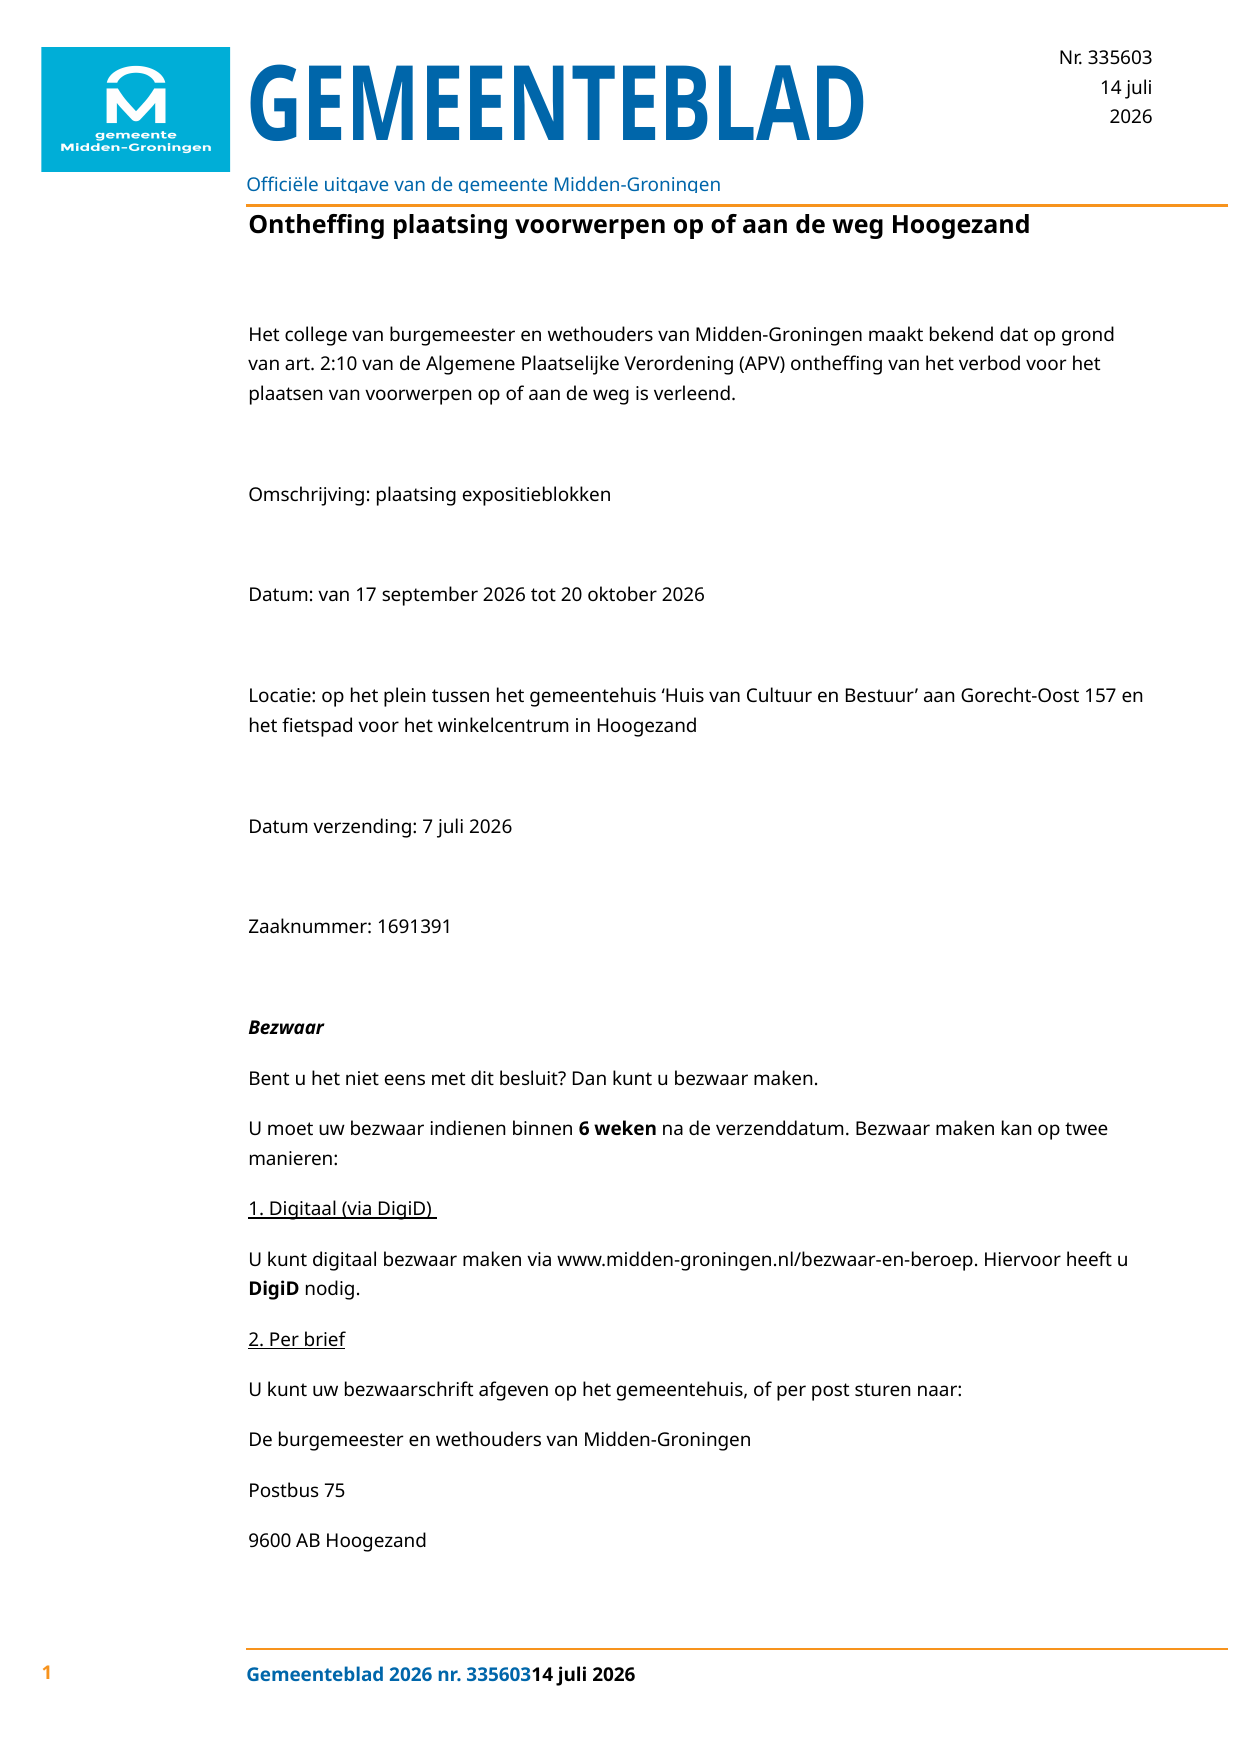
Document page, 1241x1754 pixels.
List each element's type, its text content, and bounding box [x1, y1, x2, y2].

text Datum verzending: 7 juli 2026 [248, 813, 1152, 838]
text 1. Digitaal (via DigiD) [248, 1195, 1152, 1221]
text Ontheffing plaatsing voorwerpen op of aan de weg Hoogezand [248, 207, 1152, 241]
picture [108, 66, 164, 82]
text Locatie: op het plein tussen het gemeentehuis ‘Huis van Cultuur en Bestuur’ aan Gorecht-Oost 157 en het fietspad voor het winkelcentrum in Hoogezand [248, 682, 1152, 738]
text Omschrijving: plaatsing expositieblokken [248, 481, 1152, 506]
text Datum: van 17 september 2026 tot 20 oktober 2026 [248, 582, 1152, 607]
text U moet uw bezwaar indienen binnen 6 weken na de verzenddatum. Bezwaar maken kan op twee manieren: [248, 1115, 1152, 1171]
text Het college van burgemeester en wethouders van Midden-Groningen maakt bekend dat op grond van art. 2:10 van de Algemene Plaatselijke Verordening (APV) ontheffing van het verbod voor het plaatsen van voorwerpen op of aan de weg is verleend. [248, 321, 1152, 406]
text 9600 AB Hoogezand [248, 1527, 1152, 1553]
picture [184, 146, 190, 153]
text Bezwaar [248, 1014, 1152, 1040]
text Postbus 75 [248, 1477, 1152, 1503]
text 2. Per brief [248, 1326, 1152, 1351]
text U kunt digitaal bezwaar maken via www.midden-groningen.nl/bezwaar-en-beroep. Hiervoor heeft u DigiD nodig. [248, 1246, 1152, 1301]
picture [107, 89, 165, 122]
text U kunt uw bezwaarschrift afgeven op het gemeentehuis, of per post sturen naar: [248, 1376, 1152, 1402]
text De burgemeester en wethouders van Midden-Groningen [248, 1427, 1152, 1452]
text Zaaknummer: 1691391 [248, 914, 1152, 939]
text Bent u het niet eens met dit besluit? Dan kunt u bezwaar maken. [248, 1065, 1152, 1091]
